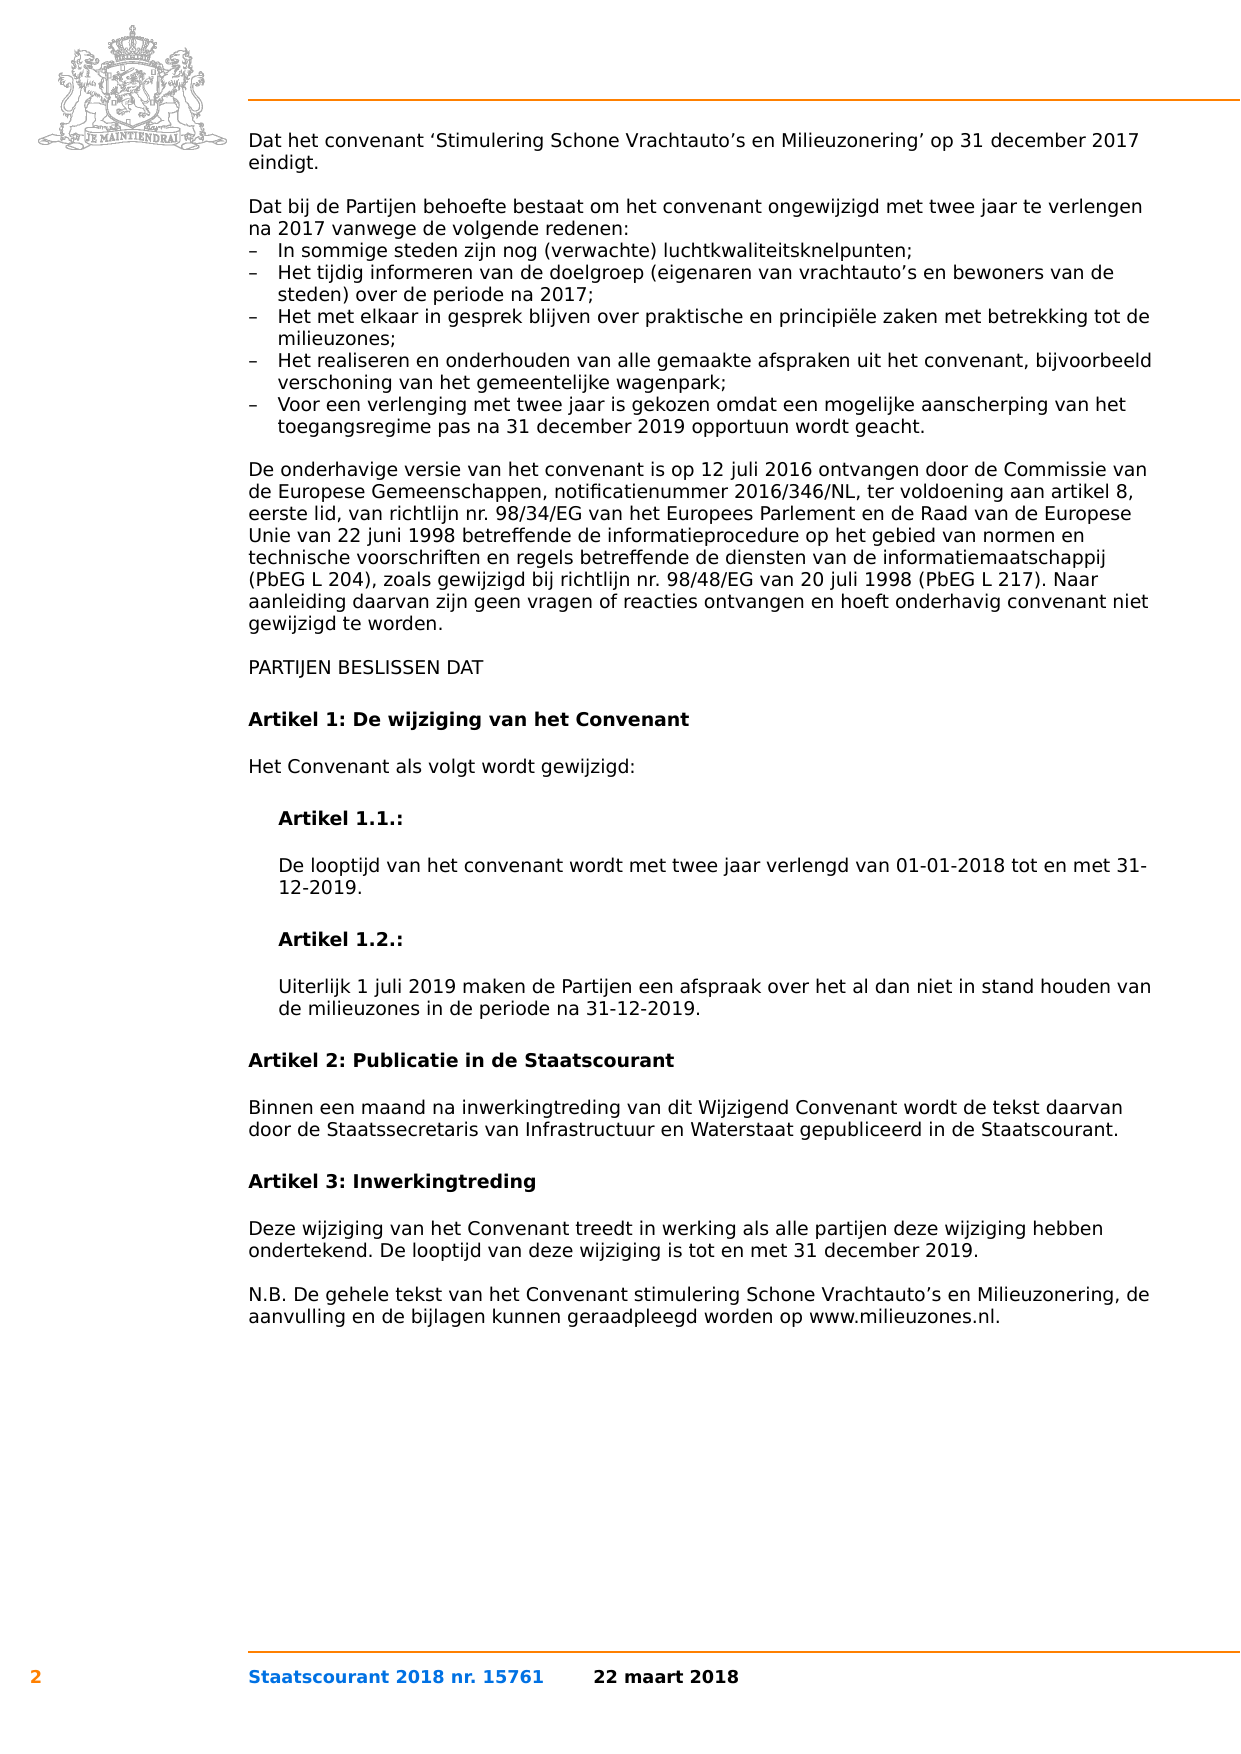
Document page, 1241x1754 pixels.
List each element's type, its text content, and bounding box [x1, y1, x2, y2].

text Het Convenant als volgt wordt gewijzigd: [248, 756, 1163, 778]
picture [38, 25, 227, 150]
text De onderhavige versie van het convenant is op 12 juli 2016 ontvangen door de Commissie van de Europese Gemeenschappen, notificatienummer 2016/346/NL, ter voldoening aan artikel 8, eerste lid, van richtlijn nr. 98/34/EG van het Europees Parlement en de Raad van de Europese Unie van 22 juni 1998 betreffende de informatieprocedure op het gebied van normen en technische voorschriften en regels betreffende de diensten van de informatiemaatschappij (PbEG L 204), zoals gewijzigd bij richtlijn nr. 98/48/EG van 20 juli 1998 (PbEG L 217). Naar aanleiding daarvan zijn geen vragen of reacties ontvangen en hoeft onderhavig convenant niet gewijzigd te worden. [248, 459, 1163, 635]
subtitle Artikel 3: Inwerkingtreding [248, 1171, 1163, 1193]
text Dat het convenant ‘Stimulering Schone Vrachtauto’s en Milieuzonering’ op 31 december 2017 eindigt. [248, 130, 1163, 174]
subtitle Artikel 1.2.: [278, 929, 1163, 951]
text De looptijd van het convenant wordt met twee jaar verlengd van 01-01-2018 tot en met 31-12-2019. [278, 855, 1163, 899]
text – In sommige steden zijn nog (verwachte) luchtkwaliteitsknelpunten; [248, 240, 1163, 262]
subtitle Artikel 2: Publicatie in de Staatscourant [248, 1050, 1163, 1072]
text PARTIJEN BESLISSEN DAT [248, 657, 1163, 679]
text N.B. De gehele tekst van het Convenant stimulering Schone Vrachtauto’s en Milieuzonering, de aanvulling en de bijlagen kunnen geraadpleegd worden op www.milieuzones.nl. [248, 1284, 1163, 1328]
subtitle Artikel 1.1.: [278, 808, 1163, 830]
text Uiterlijk 1 juli 2019 maken de Partijen een afspraak over het al dan niet in stand houden van de milieuzones in de periode na 31-12-2019. [278, 976, 1163, 1020]
text – Het met elkaar in gesprek blijven over praktische en principiële zaken met betrekking tot de milieuzones; [248, 306, 1163, 349]
subtitle Artikel 1: De wijziging van het Convenant [248, 709, 1163, 731]
text – Het realiseren en onderhouden van alle gemaakte afspraken uit het convenant, bijvoorbeeld verschoning van het gemeentelijke wagenpark; [248, 349, 1163, 393]
text Dat bij de Partijen behoefte bestaat om het convenant ongewijzigd met twee jaar te verlengen na 2017 vanwege de volgende redenen: [248, 196, 1163, 240]
text – Voor een verlenging met twee jaar is gekozen omdat een mogelijke aanscherping van het toegangsregime pas na 31 december 2019 opportuun wordt geacht. [248, 393, 1163, 437]
text Binnen een maand na inwerkingtreding van dit Wijzigend Convenant wordt de tekst daarvan door de Staatssecretaris van Infrastructuur en Waterstaat gepubliceerd in de Staatscourant. [248, 1097, 1163, 1141]
text Deze wijziging van het Convenant treedt in werking als alle partijen deze wijziging hebben ondertekend. De looptijd van deze wijziging is tot en met 31 december 2019. [248, 1218, 1163, 1262]
text – Het tijdig informeren van de doelgroep (eigenaren van vrachtauto’s en bewoners van de steden) over de periode na 2017; [248, 262, 1163, 306]
